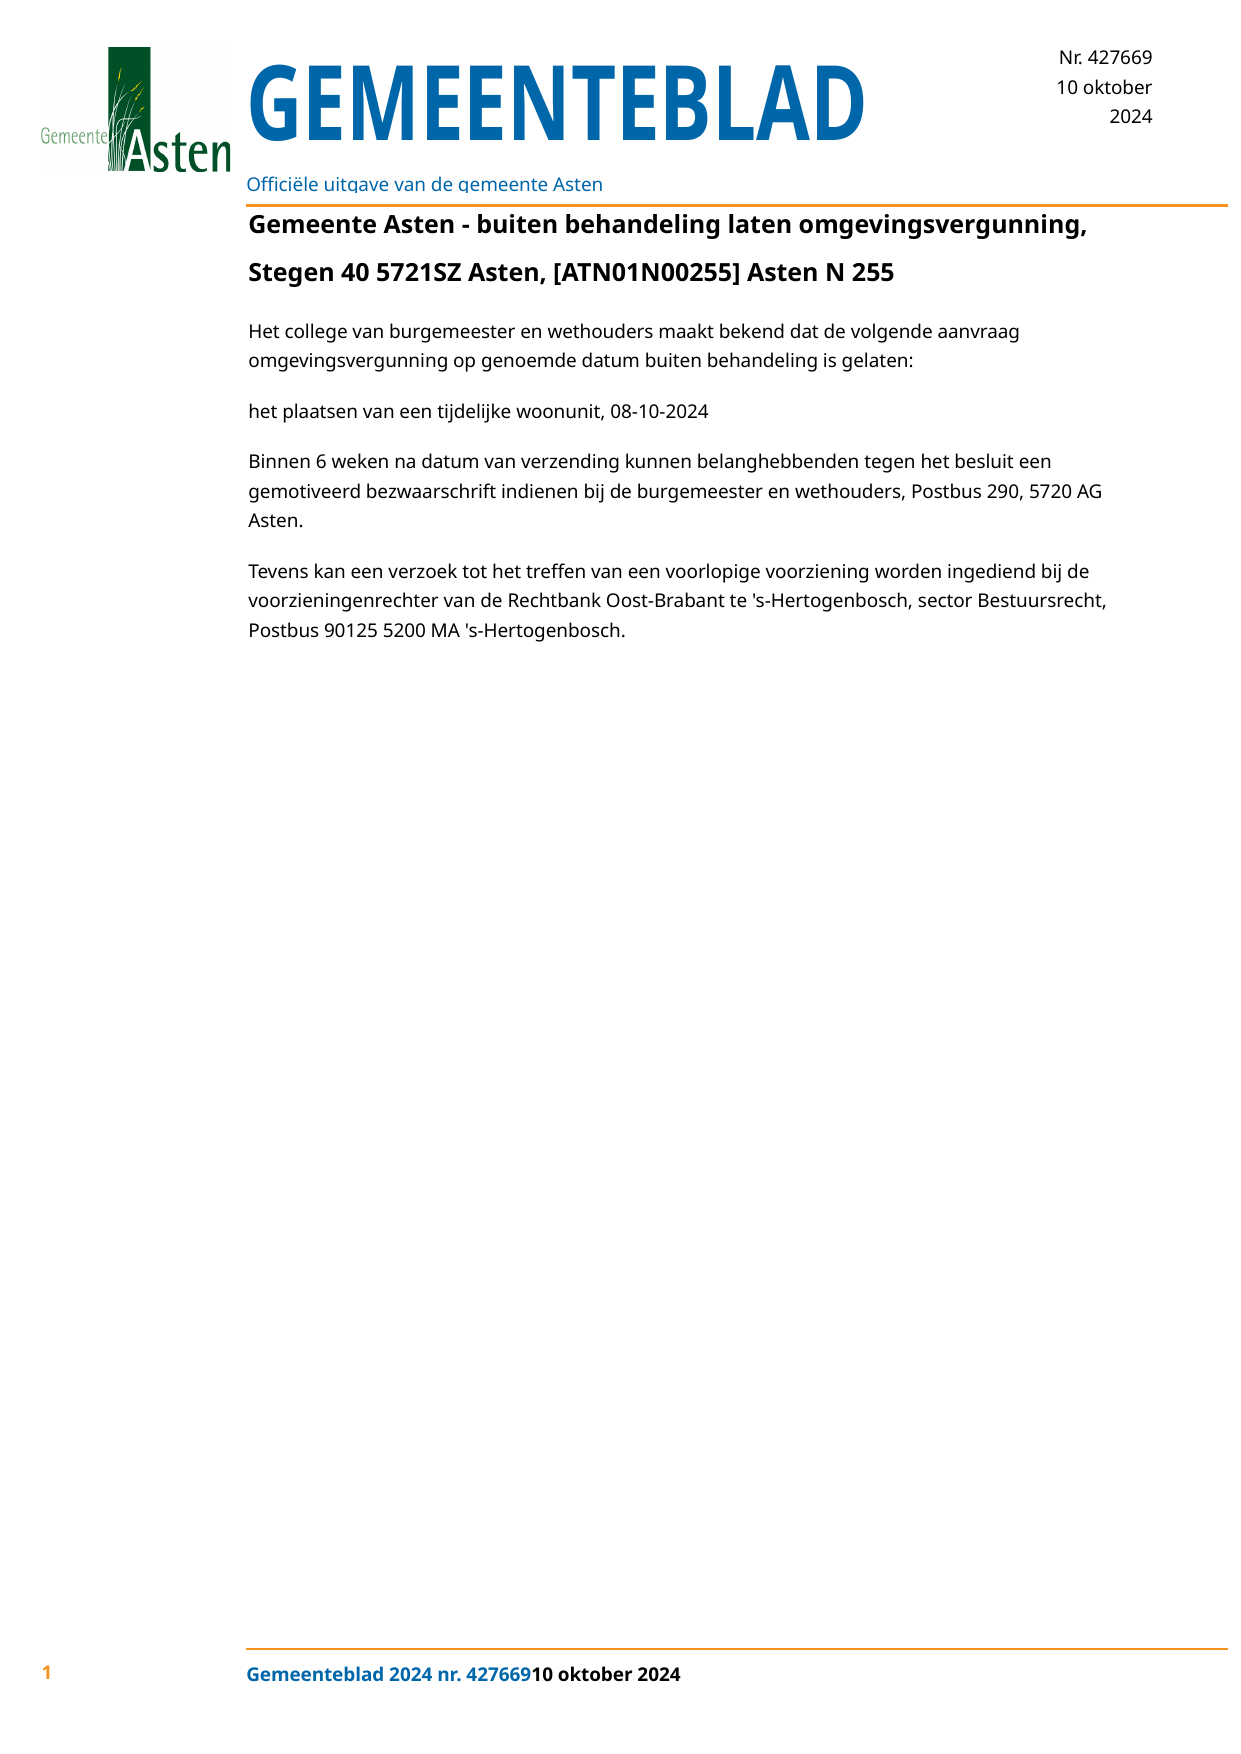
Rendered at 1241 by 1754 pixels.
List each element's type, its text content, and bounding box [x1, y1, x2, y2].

text Het college van burgemeester en wethouders maakt bekend dat de volgende aanvraag omgevingsvergunning op genoemde datum buiten behandeling is gelaten: [248, 318, 1152, 373]
text Gemeente Asten - buiten behandeling laten omgevingsvergunning, Stegen 40 5721SZ Asten, [ATN01N00255] Asten N 255 [248, 207, 1152, 288]
text Tevens kan een verzoek tot het treffen van een voorlopige voorziening worden ingediend bij de voorzieningenrechter van de Rechtbank Oost-Brabant te 's-Hertogenbosch, sector Bestuursrecht, Postbus 90125 5200 MA 's-Hertogenbosch. [248, 558, 1152, 643]
text Binnen 6 weken na datum van verzending kunnen belanghebbenden tegen het besluit een gemotiveerd bezwaarschrift indienen bij de burgemeester en wethouders, Postbus 290, 5720 AG Asten. [248, 448, 1152, 533]
text het plaatsen van een tijdelijke woonunit, 08-10-2024 [248, 398, 1152, 424]
picture [41, 47, 231, 172]
